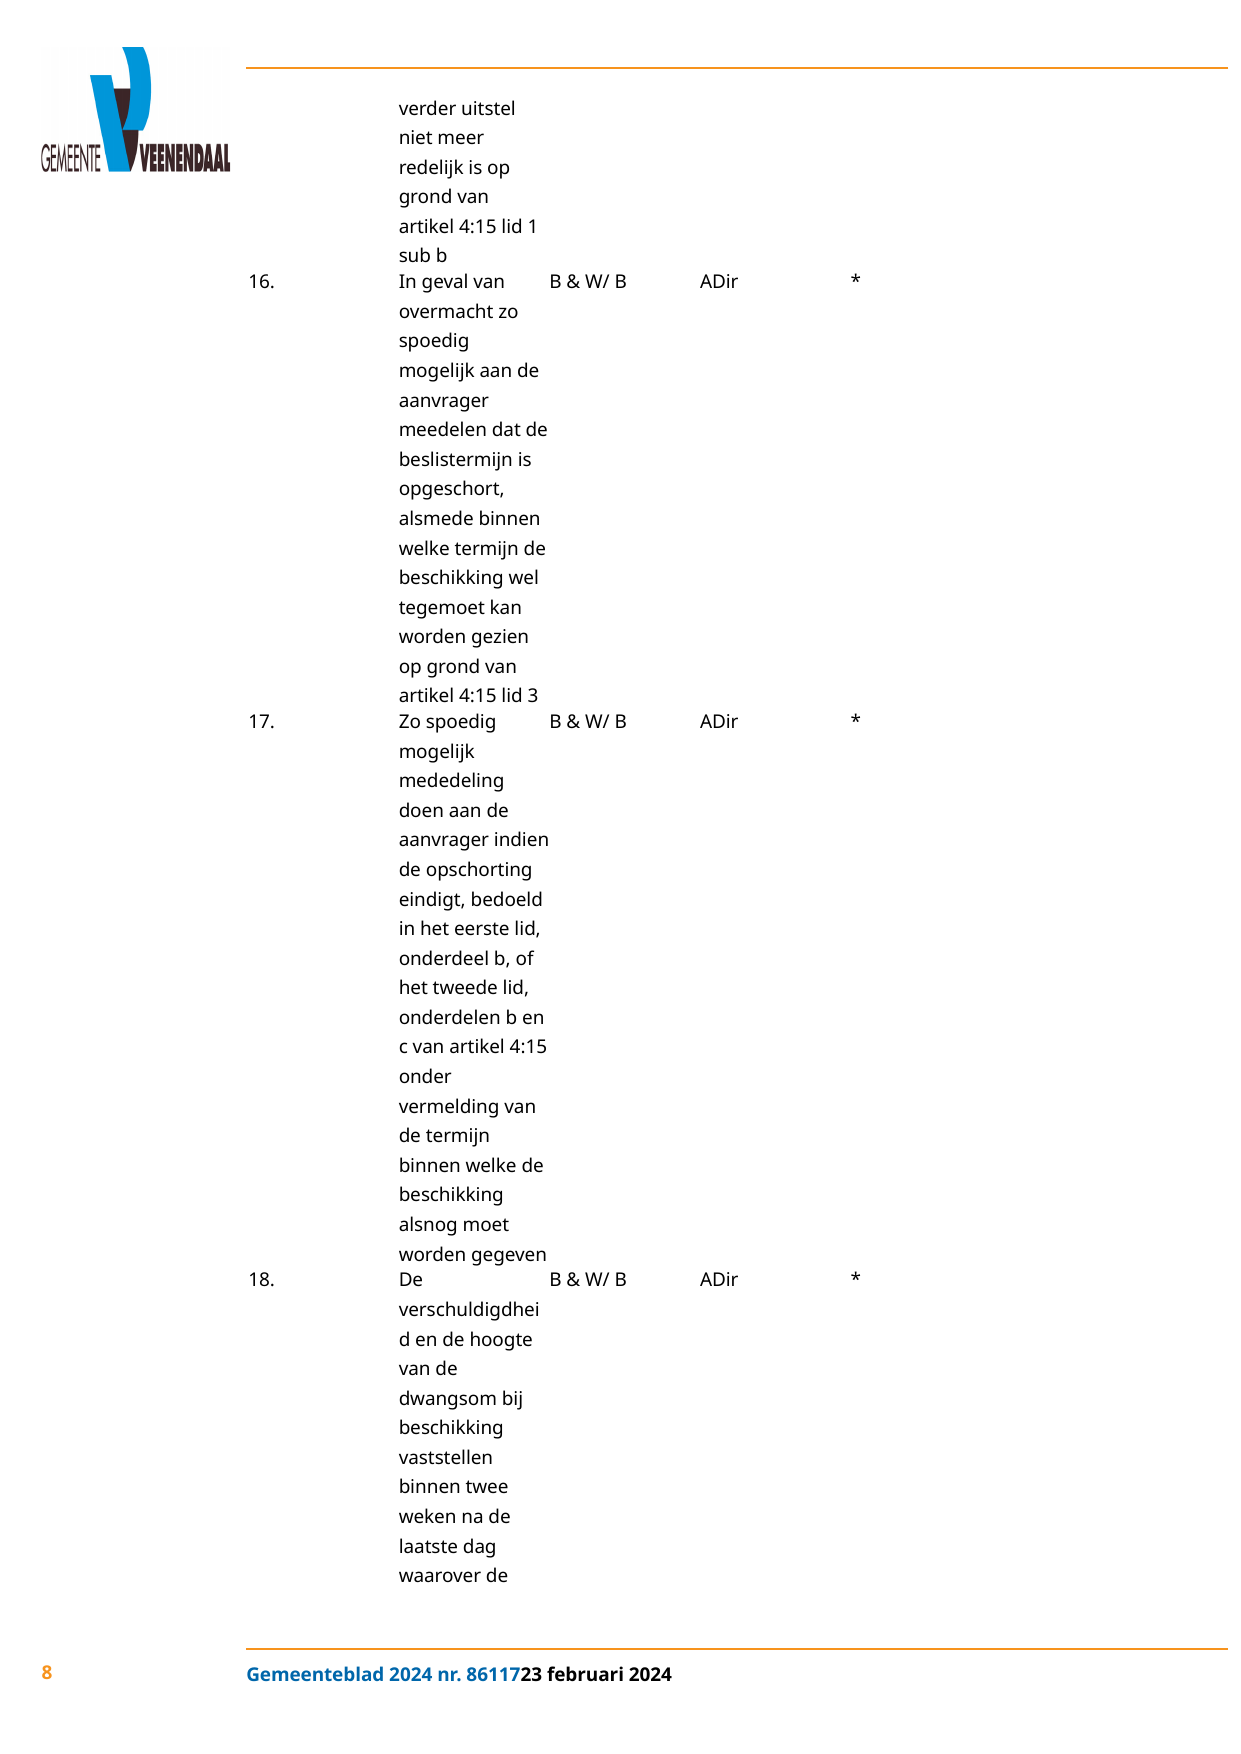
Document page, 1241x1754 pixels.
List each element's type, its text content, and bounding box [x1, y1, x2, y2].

table_cell * [850, 269, 1001, 708]
table_cell * [850, 708, 1001, 1267]
table_cell [850, 95, 1001, 268]
table_cell B & W/ B [549, 1267, 700, 1588]
table_cell B & W/ B [549, 269, 700, 708]
table_cell [1001, 708, 1152, 1267]
picture [41, 47, 130, 172]
table_cell [1001, 95, 1152, 268]
table_cell [700, 95, 850, 268]
table_cell [248, 708, 398, 1267]
table_cell [549, 95, 700, 268]
table_cell * [850, 1267, 1001, 1588]
table_cell [248, 1267, 398, 1588]
table_cell [248, 269, 398, 708]
table_cell [1001, 1267, 1152, 1588]
table_cell ADir [700, 269, 850, 708]
table_cell verder uitstel niet meer redelijk is op grond van artikel 4:15 lid 1 sub b [399, 95, 549, 268]
table_cell ADir [700, 708, 850, 1267]
table_cell In geval van overmacht zo spoedig mogelijk aan de aanvrager meedelen dat de beslistermijn is opgeschort, alsmede binnen welke termijn de beschikking wel tegemoet kan worden gezien op grond van artikel 4:15 lid 3 [399, 269, 549, 708]
table_cell [248, 95, 398, 268]
table_cell ADir [700, 1267, 850, 1588]
table_cell [1001, 269, 1152, 708]
table_cell Zo spoedig mogelijk mededeling doen aan de aanvrager indien de opschorting eindigt, bedoeld in het eerste lid, onderdeel b, of het tweede lid, onderdelen b en c van artikel 4:15 onder vermelding van de termijn binnen welke de beschikking alsnog moet worden gegeven [399, 708, 549, 1267]
picture [123, 47, 231, 172]
table_cell De verschuldigdheid en de hoogte van de dwangsom bij beschikking vaststellen binnen twee weken na de laatste dag waarover de [399, 1267, 549, 1588]
table_cell B & W/ B [549, 708, 700, 1267]
